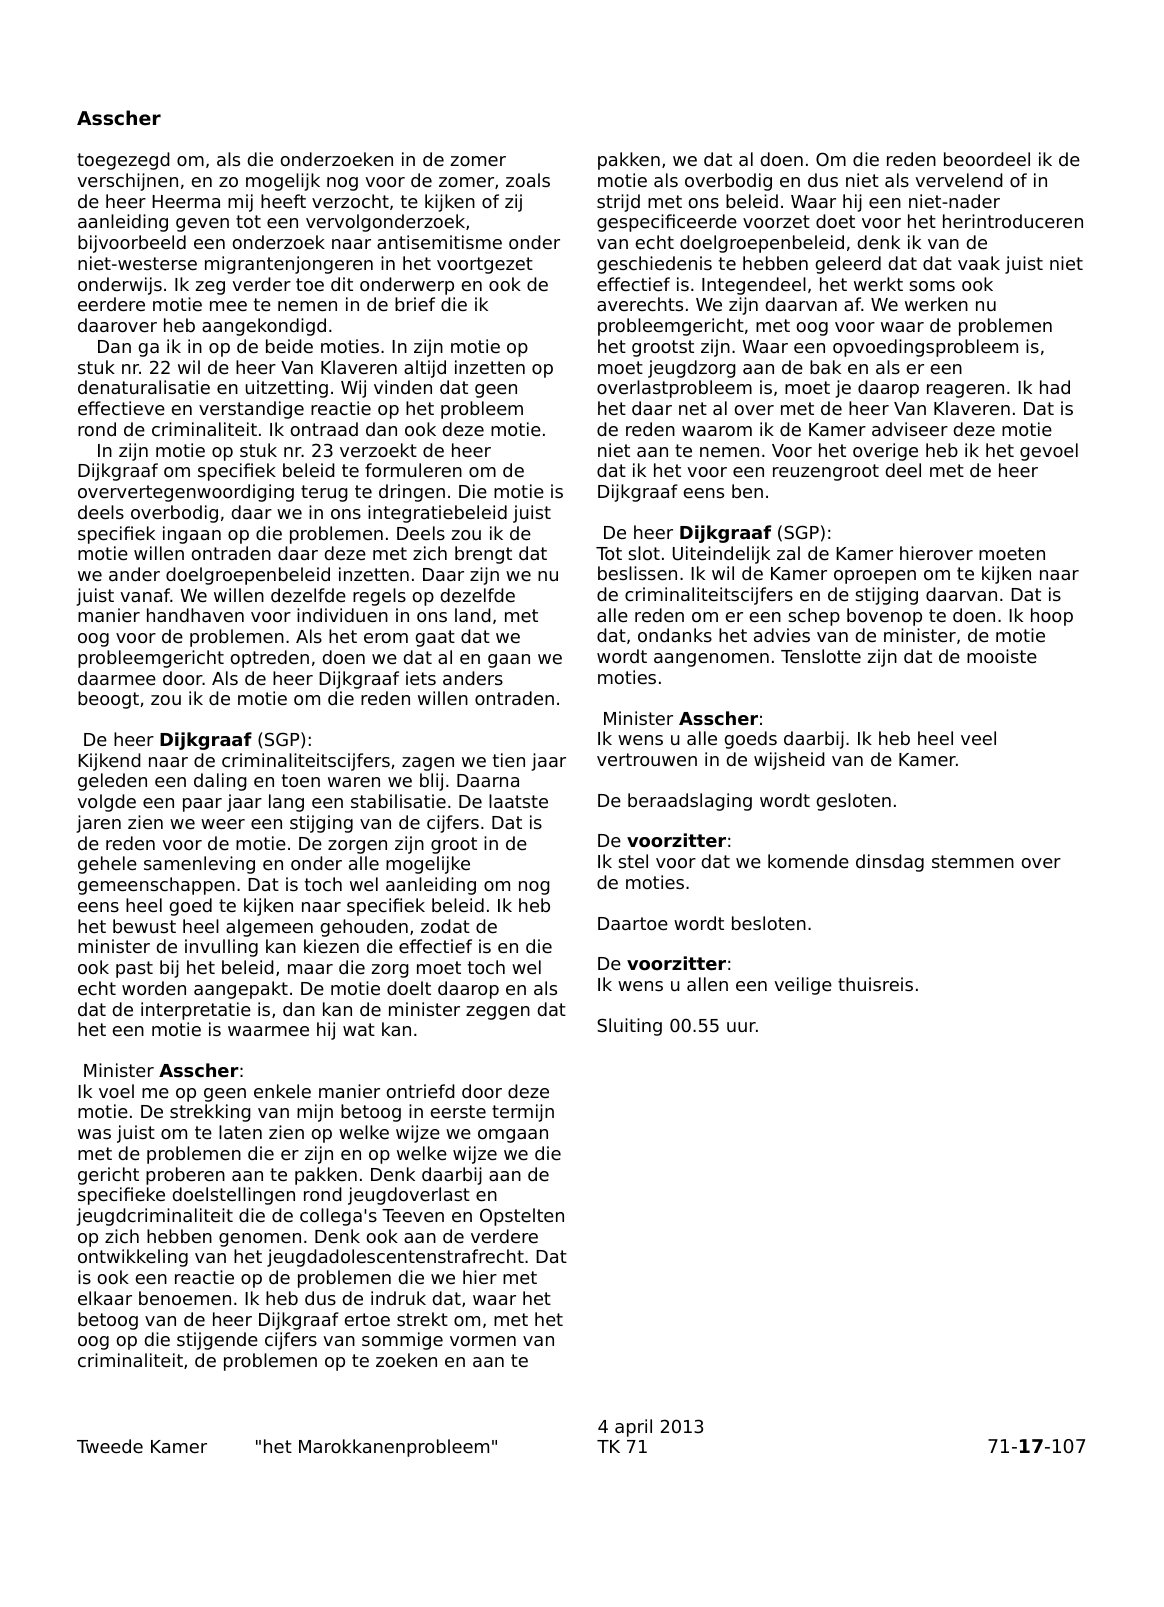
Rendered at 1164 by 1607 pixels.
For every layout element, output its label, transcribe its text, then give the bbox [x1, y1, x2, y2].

text Ik stel voor dat we komende dinsdag stemmen over de moties. [596, 852, 1087, 893]
text Ik wens u alle goeds daarbij. Ik heb heel veel vertrouwen in de wijsheid van de Kamer. [596, 729, 1087, 771]
text pakken, we dat al doen. Om die reden beoordeel ik de motie als overbodig en dus niet als vervelend of in strijd met ons beleid. Waar hij een niet-nader gespecificeerde voorzet doet voor het herintroduceren van echt doelgroepenbeleid, denk ik van de geschiedenis te hebben geleerd dat dat vaak juist niet effectief is. Integendeel, het werkt soms ook averechts. We zijn daarvan af. We werken nu probleemgericht, met oog voor waar de problemen het grootst zijn. Waar een opvoedingsprobleem is, moet jeugdzorg aan de bak en als er een overlastprobleem is, moet je daarop reageren. Ik had het daar net al over met de heer Van Klaveren. Dat is de reden waarom ik de Kamer adviseer deze motie niet aan te nemen. Voor het overige heb ik het gevoel dat ik het voor een reuzengroot deel met de heer Dijkgraaf eens ben. [596, 150, 1087, 503]
text Dan ga ik in op de beide moties. In zijn motie op stuk nr. 22 wil de heer Van Klaveren altijd inzetten op denaturalisatie en uitzetting. Wij vinden dat geen effectieve en verstandige reactie op het probleem rond de criminaliteit. Ik ontraad dan ook deze motie. [77, 337, 567, 440]
text toegezegd om, als die onderzoeken in de zomer verschijnen, en zo mogelijk nog voor de zomer, zoals de heer Heerma mij heeft verzocht, te kijken of zij aanleiding geven tot een vervolgonderzoek, bijvoorbeeld een onderzoek naar antisemitisme onder niet-westerse migrantenjongeren in het voortgezet onderwijs. Ik zeg verder toe dit onderwerp en ook de eerdere motie mee te nemen in de brief die ik daarover heb aangekondigd. [77, 150, 567, 337]
text De beraadslaging wordt gesloten. [596, 791, 1087, 811]
text Minister Asscher: [596, 708, 1087, 729]
text Tot slot. Uiteindelijk zal de Kamer hierover moeten beslissen. Ik wil de Kamer oproepen om te kijken naar de criminaliteitscijfers en de stijging daarvan. Dat is alle reden om er een schep bovenop te doen. Ik hoop dat, ondanks het advies van de minister, de motie wordt aangenomen. Tenslotte zijn dat de mooiste moties. [596, 543, 1087, 688]
text Ik wens u allen een veilige thuisreis. [596, 975, 1087, 996]
text De voorzitter: [596, 831, 1087, 852]
text De heer Dijkgraaf (SGP): [596, 523, 1087, 543]
text Kijkend naar de criminaliteitscijfers, zagen we tien jaar geleden een daling en toen waren we blij. Daarna volgde een paar jaar lang een stabilisatie. De laatste jaren zien we weer een stijging van de cijfers. Dat is de reden voor de motie. De zorgen zijn groot in de gehele samenleving en onder alle mogelijke gemeenschappen. Dat is toch wel aanleiding om nog eens heel goed te kijken naar specifiek beleid. Ik heb het bewust heel algemeen gehouden, zodat de minister de invulling kan kiezen die effectief is en die ook past bij het beleid, maar die zorg moet toch wel echt worden aangepakt. De motie doelt daarop en als dat de interpretatie is, dan kan de minister zeggen dat het een motie is waarmee hij wat kan. [77, 751, 567, 1041]
text De voorzitter: [596, 954, 1087, 975]
text Sluiting 00.55 uur. [596, 1016, 1087, 1036]
text In zijn motie op stuk nr. 23 verzoekt de heer Dijkgraaf om specifiek beleid te formuleren om de oververtegenwoordiging terug te dringen. Die motie is deels overbodig, daar we in ons integratiebeleid juist specifiek ingaan op die problemen. Deels zou ik de motie willen ontraden daar deze met zich brengt dat we ander doelgroepenbeleid inzetten. Daar zijn we nu juist vanaf. We willen dezelfde regels op dezelfde manier handhaven voor individuen in ons land, met oog voor de problemen. Als het erom gaat dat we probleemgericht optreden, doen we dat al en gaan we daarmee door. Als de heer Dijkgraaf iets anders beoogt, zou ik de motie om die reden willen ontraden. [77, 440, 567, 710]
text Daartoe wordt besloten. [596, 913, 1087, 934]
text Ik voel me op geen enkele manier ontriefd door deze motie. De strekking van mijn betoog in eerste termijn was juist om te laten zien op welke wijze we omgaan met de problemen die er zijn en op welke wijze we die gericht proberen aan te pakken. Denk daarbij aan de specifieke doelstellingen rond jeugdoverlast en jeugdcriminaliteit die de collega's Teeven en Opstelten op zich hebben genomen. Denk ook aan de verdere ontwikkeling van het jeugdadolescentenstrafrecht. Dat is ook een reactie op de problemen die we hier met elkaar benoemen. Ik heb dus de indruk dat, waar het betoog van de heer Dijkgraaf ertoe strekt om, met het oog op die stijgende cijfers van sommige vormen van criminaliteit, de problemen op te zoeken en aan te [77, 1082, 567, 1372]
text Minister Asscher: [77, 1061, 567, 1082]
text De heer Dijkgraaf (SGP): [77, 730, 567, 751]
